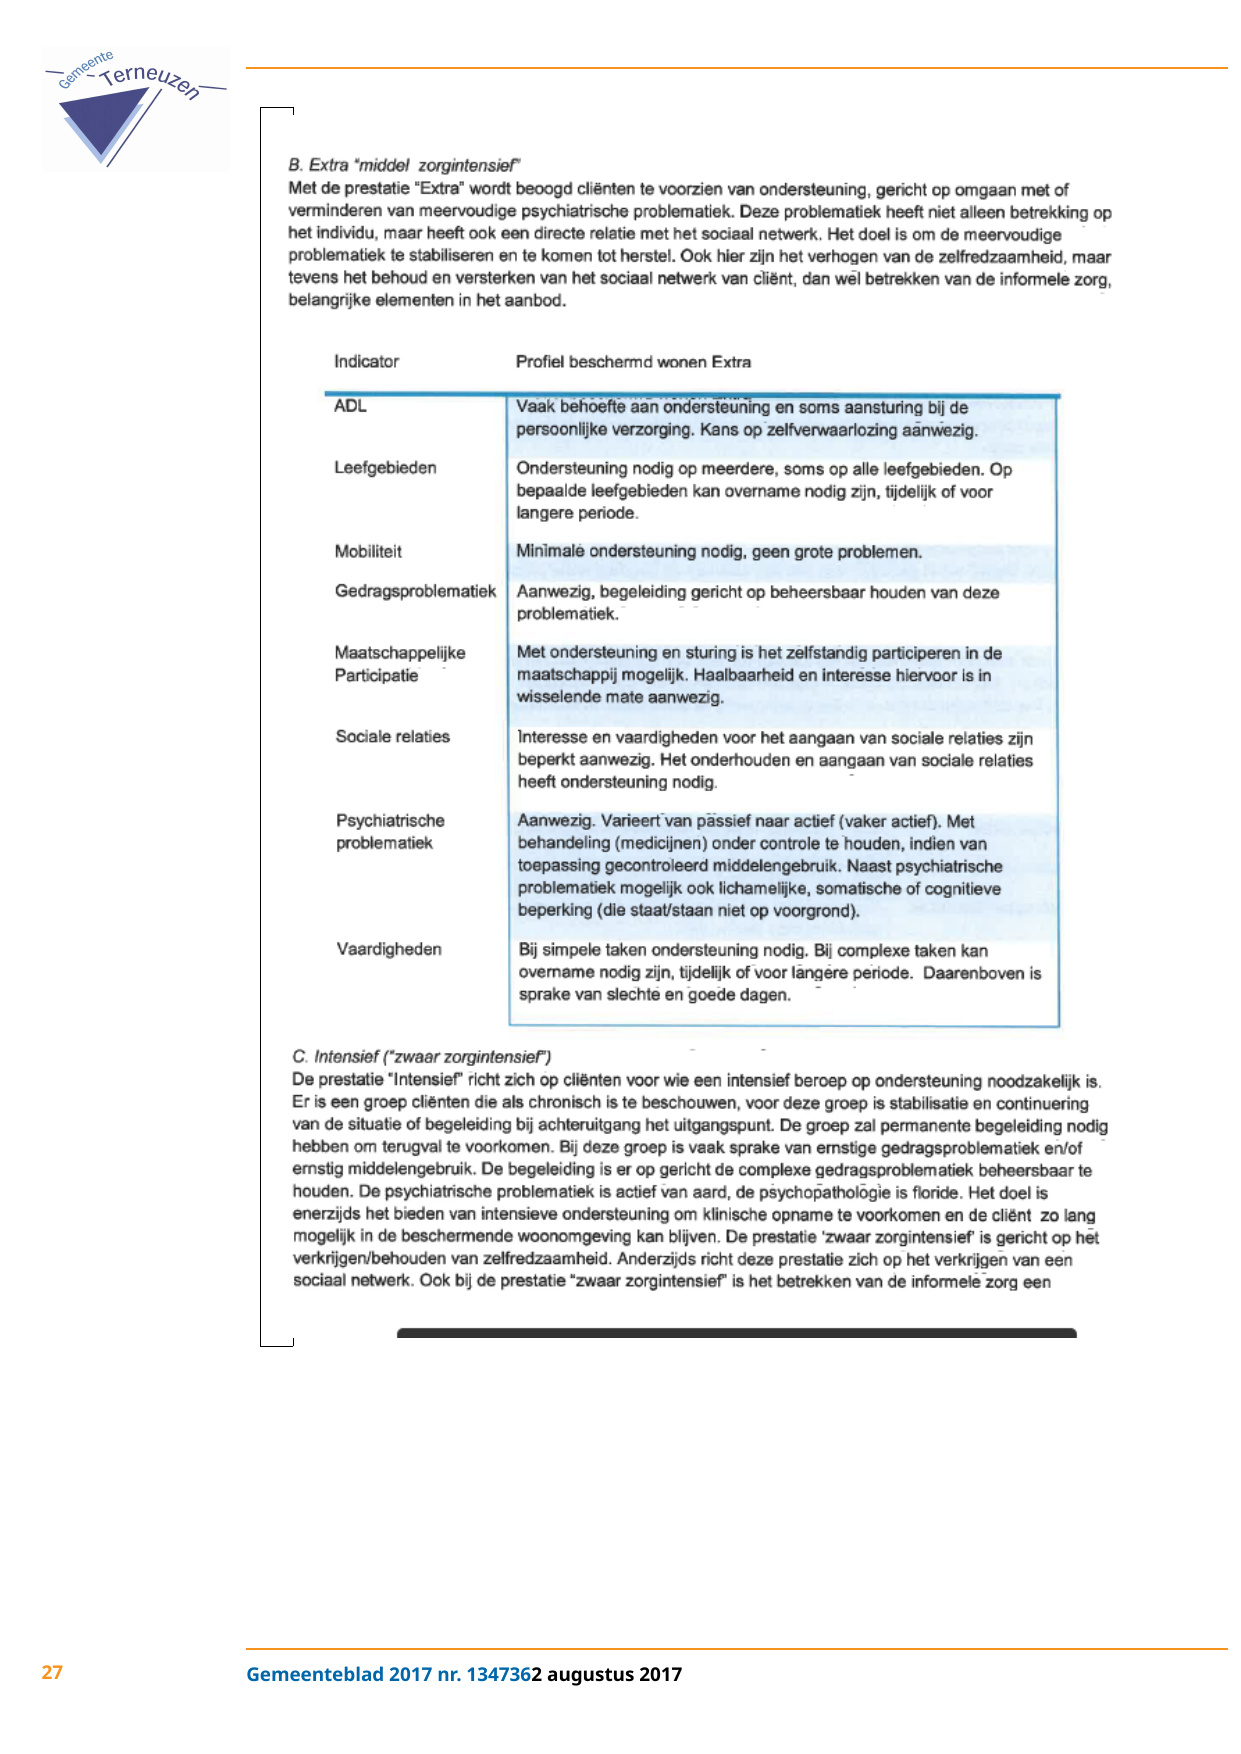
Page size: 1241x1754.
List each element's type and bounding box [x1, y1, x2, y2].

picture [41, 47, 231, 172]
picture [268, 115, 1173, 1338]
